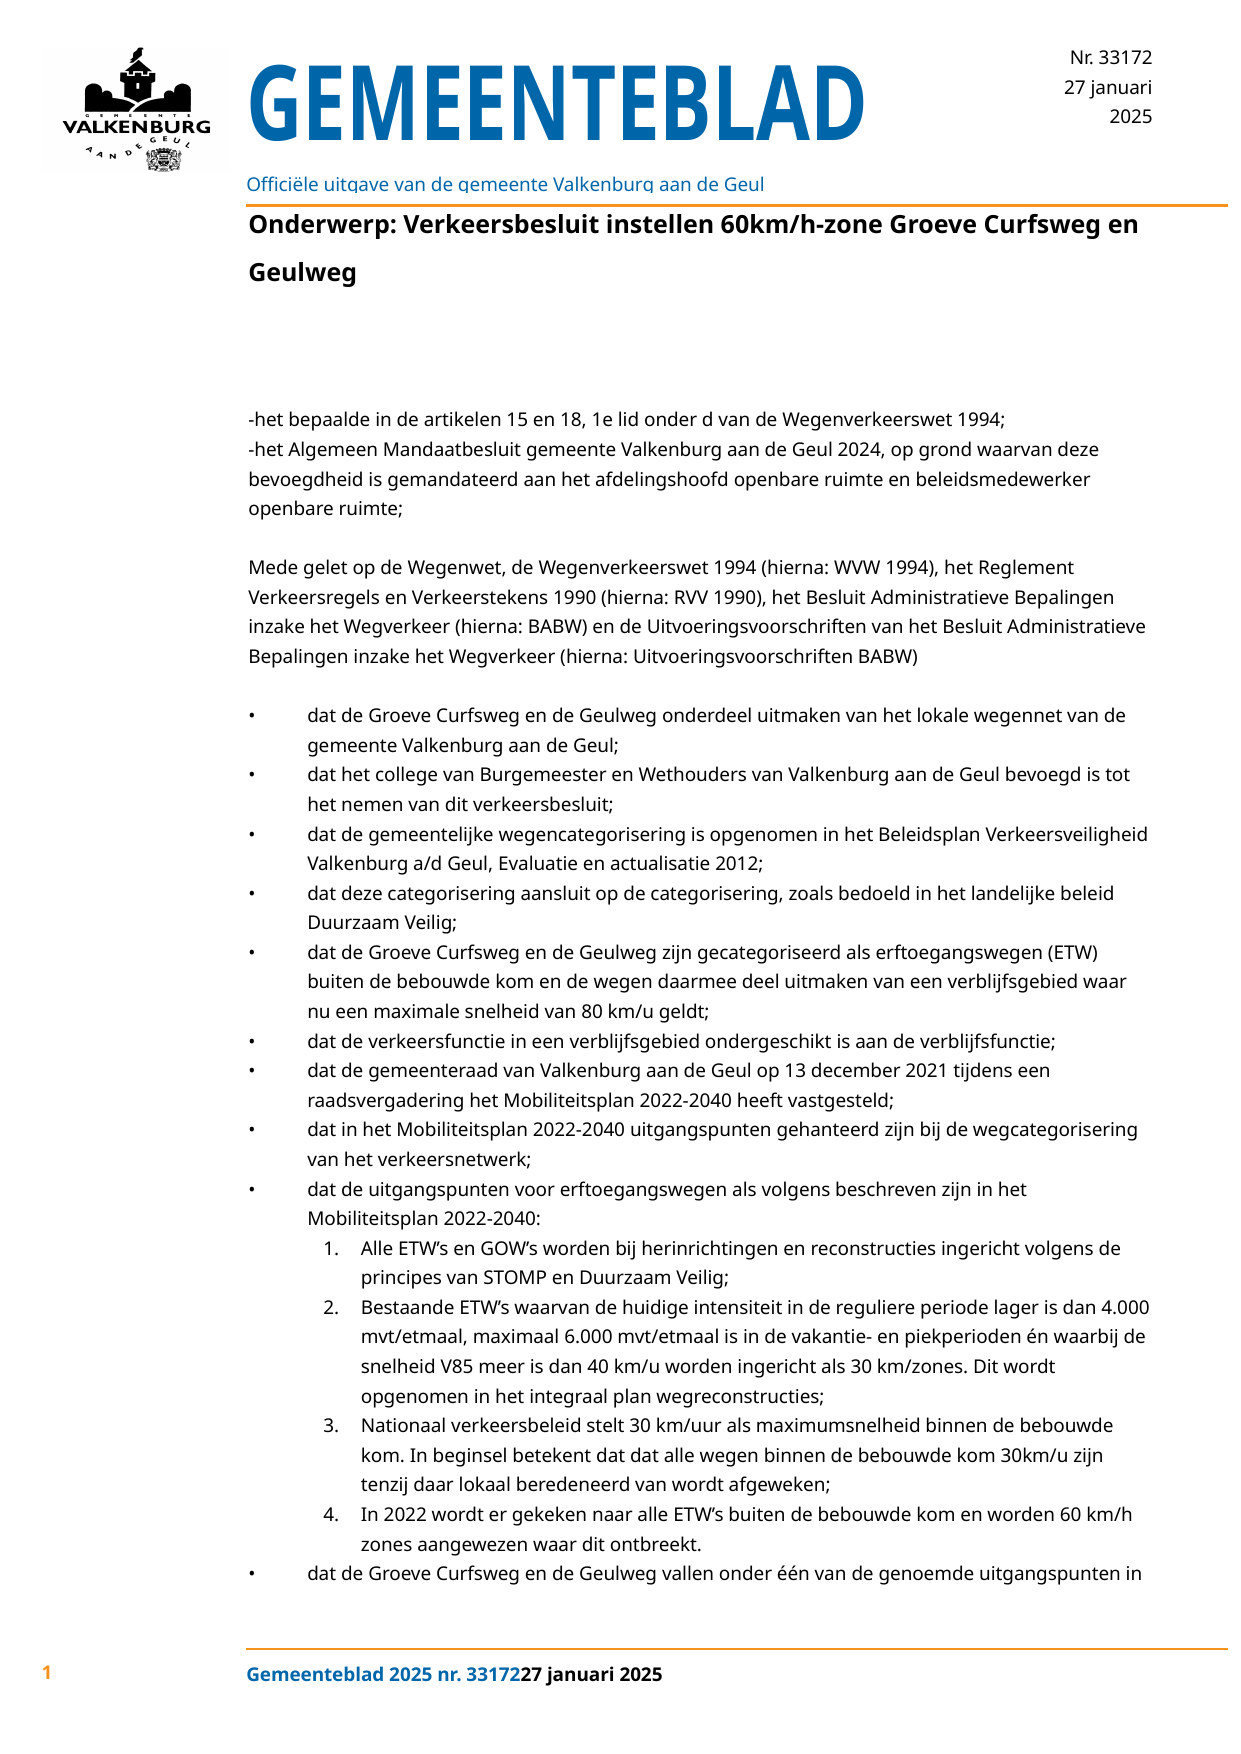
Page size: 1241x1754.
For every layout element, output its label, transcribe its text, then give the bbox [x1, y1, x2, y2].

list Alle ETW’s en GOW’s worden bij herinrichtingen en reconstructies ingericht volgens de principes van STOMP en Duurzaam Veilig; [323, 1235, 1152, 1290]
list dat de Groeve Curfsweg en de Geulweg zijn gecategoriseerd als erftoegangswegen (ETW) buiten de bebouwde kom en de wegen daarmee deel uitmaken van een verblijfsgebied waar nu een maximale snelheid van 80 km/u geldt; [248, 939, 1152, 1024]
list Bestaande ETW’s waarvan de huidige intensiteit in de reguliere periode lager is dan 4.000 mvt/etmaal, maximaal 6.000 mvt/etmaal is in de vakantie- en piekperioden én waarbij de snelheid V85 meer is dan 40 km/u worden ingericht als 30 km/zones. Dit wordt opgenomen in het integraal plan wegreconstructies; [323, 1294, 1152, 1409]
list dat de Groeve Curfsweg en de Geulweg vallen onder één van de genoemde uitgangspunten in [248, 1560, 1152, 1586]
list dat deze categorisering aansluit op de categorisering, zoals bedoeld in het landelijke beleid Duurzaam Veilig; [248, 880, 1152, 935]
text Mede gelet op de Wegenwet, de Wegenverkeerswet 1994 (hierna: WVW 1994), het Reglement Verkeersregels en Verkeerstekens 1990 (hierna: RVV 1990), het Besluit Administratieve Bepalingen inzake het Wegverkeer (hierna: BABW) en de Uitvoeringsvoorschriften van het Besluit Administratieve Bepalingen inzake het Wegverkeer (hierna: Uitvoeringsvoorschriften BABW) [248, 554, 1152, 669]
text -het bepaalde in de artikelen 15 en 18, 1e lid onder d van de Wegenverkeerswet 1994; [248, 407, 1152, 432]
list dat in het Mobiliteitsplan 2022-2040 uitgangspunten gehanteerd zijn bij de wegcategorisering van het verkeersnetwerk; [248, 1117, 1152, 1172]
text -het Algemeen Mandaatbesluit gemeente Valkenburg aan de Geul 2024, op grond waarvan deze bevoegdheid is gemandateerd aan het afdelingshoofd openbare ruimte en beleidsmedewerker openbare ruimte; [248, 436, 1152, 521]
picture [41, 47, 231, 172]
list dat het college van Burgemeester en Wethouders van Valkenburg aan de Geul bevoegd is tot het nemen van dit verkeersbesluit; [248, 762, 1152, 817]
list dat de verkeersfunctie in een verblijfsgebied ondergeschikt is aan de verblijfsfunctie; [248, 1028, 1152, 1054]
list dat de gemeenteraad van Valkenburg aan de Geul op 13 december 2021 tijdens een raadsvergadering het Mobiliteitsplan 2022-2040 heeft vastgesteld; [248, 1057, 1152, 1113]
list In 2022 wordt er gekeken naar alle ETW’s buiten de bebouwde kom en worden 60 km/h zones aangewezen waar dit ontbreekt. [323, 1501, 1152, 1557]
text Onderwerp: Verkeersbesluit instellen 60km/h-zone Groeve Curfsweg en Geulweg [248, 207, 1152, 288]
list dat de gemeentelijke wegencategorisering is opgenomen in het Beleidsplan Verkeersveiligheid Valkenburg a/d Geul, Evaluatie en actualisatie 2012; [248, 821, 1152, 876]
list dat de uitgangspunten voor erftoegangswegen als volgens beschreven zijn in het Mobiliteitsplan 2022-2040: [248, 1176, 1152, 1231]
list dat de Groeve Curfsweg en de Geulweg onderdeel uitmaken van het lokale wegennet van de gemeente Valkenburg aan de Geul; [248, 702, 1152, 758]
list Nationaal verkeersbeleid stelt 30 km/uur als maximumsnelheid binnen de bebouwde kom. In beginsel betekent dat dat alle wegen binnen de bebouwde kom 30km/u zijn tenzij daar lokaal beredeneerd van wordt afgeweken; [323, 1412, 1152, 1497]
